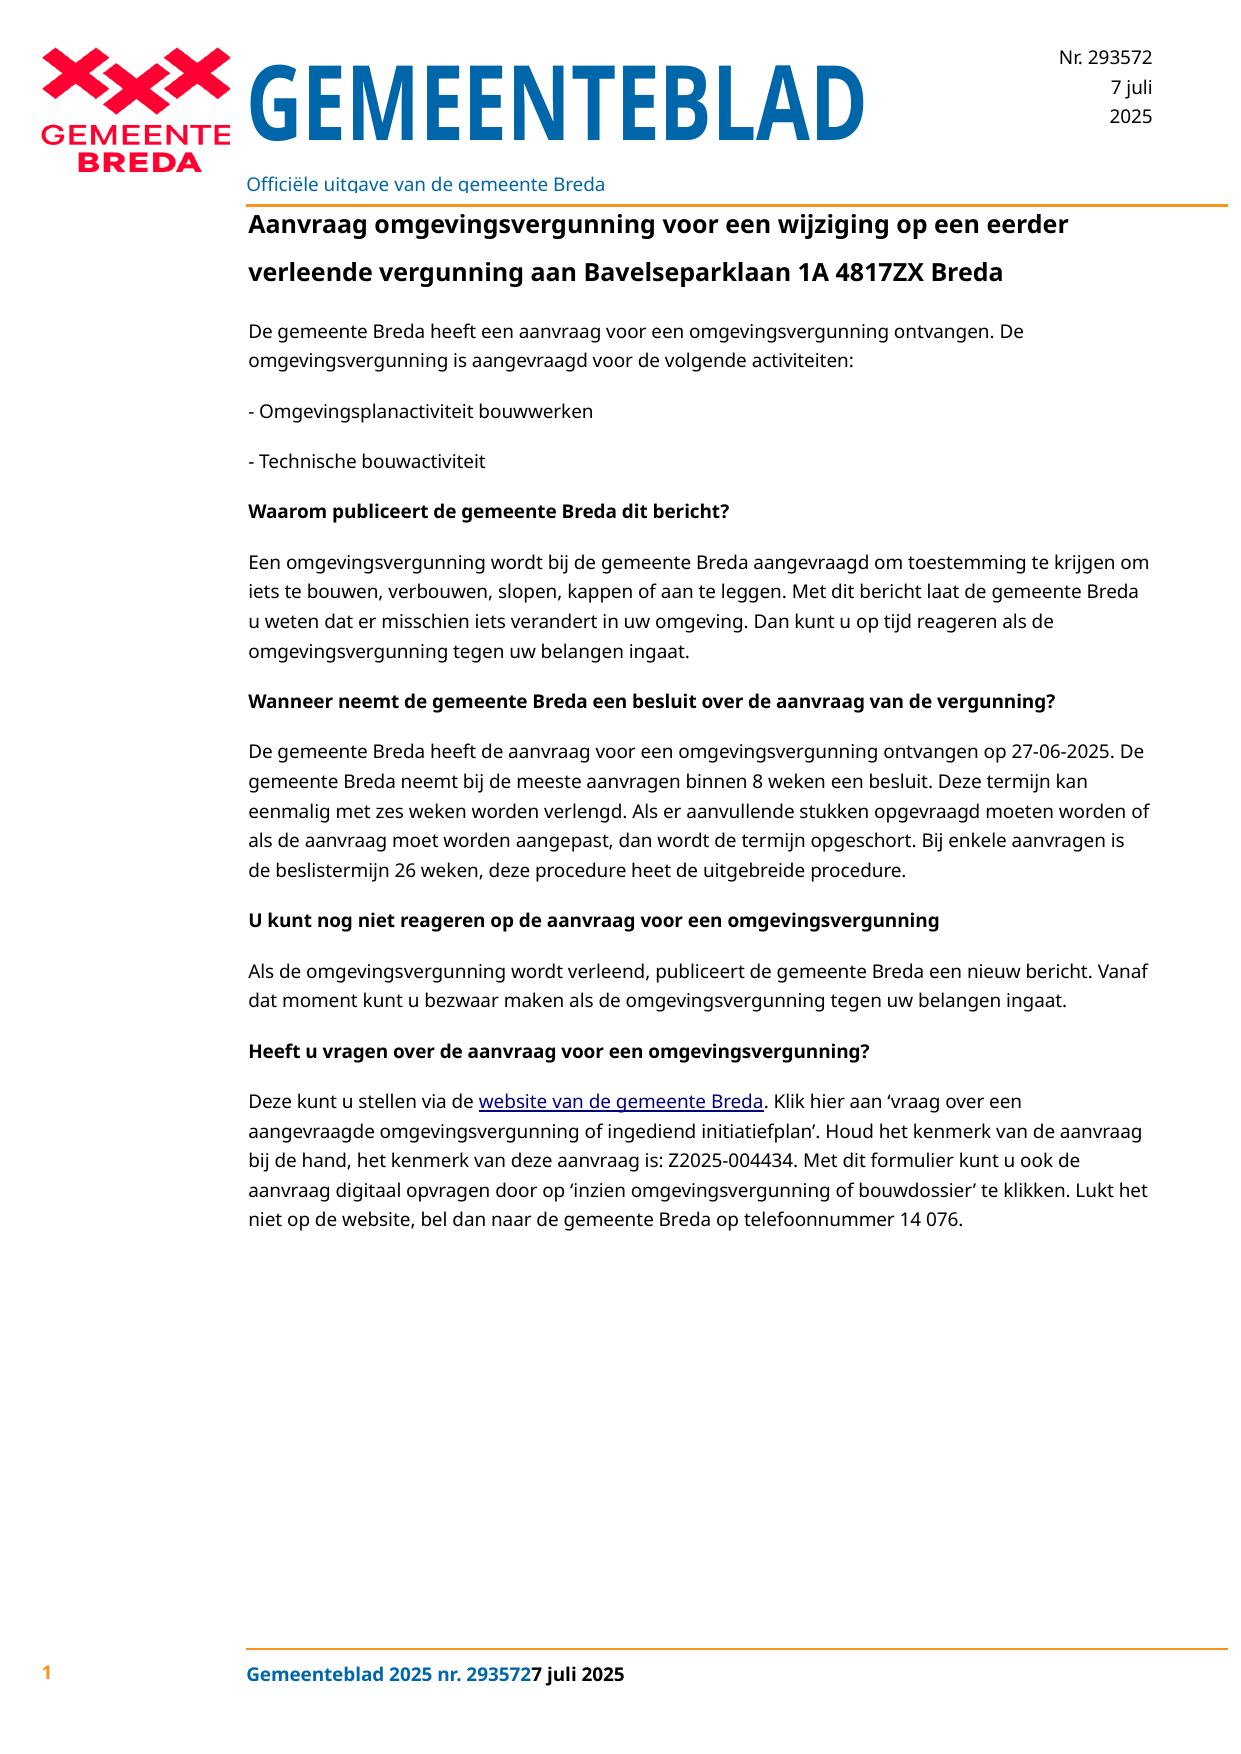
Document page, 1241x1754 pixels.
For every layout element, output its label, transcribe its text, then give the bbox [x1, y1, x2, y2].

text U kunt nog niet reageren op de aanvraag voor een omgevingsvergunning [248, 907, 1152, 933]
text Heeft u vragen over de aanvraag voor een omgevingsvergunning? [248, 1038, 1152, 1064]
text Wanneer neemt de gemeente Breda een besluit over de aanvraag van de vergunning? [248, 688, 1152, 714]
text Waarom publiceert de gemeente Breda dit bericht? [248, 499, 1152, 524]
text - Technische bouwactiviteit [248, 448, 1152, 474]
text De gemeente Breda heeft de aanvraag voor een omgevingsvergunning ontvangen op 27-06-2025. De gemeente Breda neemt bij de meeste aanvragen binnen 8 weken een besluit. Deze termijn kan eenmalig met zes weken worden verlengd. Als er aanvullende stukken opgevraagd moeten worden of als de aanvraag moet worden aangepast, dan wordt de termijn opgeschort. Bij enkele aanvragen is de beslistermijn 26 weken, deze procedure heet de uitgebreide procedure. [248, 739, 1152, 883]
text - Omgevingsplanactiviteit bouwwerken [248, 398, 1152, 424]
text Deze kunt u stellen via de website van de gemeente Breda. Klik hier aan ‘vraag over een aangevraagde omgevingsvergunning of ingediend initiatiefplan’. Houd het kenmerk van de aanvraag bij de hand, het kenmerk van deze aanvraag is: Z2025-004434. Met dit formulier kunt u ook de aanvraag digitaal opvragen door op ‘inzien omgevingsvergunning of bouwdossier’ te klikken. Lukt het niet op de website, bel dan naar de gemeente Breda op telefoonnummer 14 076. [248, 1088, 1152, 1232]
text De gemeente Breda heeft een aanvraag voor een omgevingsvergunning ontvangen. De omgevingsvergunning is aangevraagd voor de volgende activiteiten: [248, 318, 1152, 373]
text Aanvraag omgevingsvergunning voor een wijziging op een eerder verleende vergunning aan Bavelseparklaan 1A 4817ZX Breda [248, 207, 1152, 288]
text Een omgevingsvergunning wordt bij de gemeente Breda aangevraagd om toestemming te krijgen om iets te bouwen, verbouwen, slopen, kappen of aan te leggen. Met dit bericht laat de gemeente Breda u weten dat er misschien iets verandert in uw omgeving. Dan kunt u op tijd reageren als de omgevingsvergunning tegen uw belangen ingaat. [248, 549, 1152, 664]
text Als de omgevingsvergunning wordt verleend, publiceert de gemeente Breda een nieuw bericht. Vanaf dat moment kunt u bezwaar maken als de omgevingsvergunning tegen uw belangen ingaat. [248, 958, 1152, 1013]
picture [41, 47, 231, 172]
